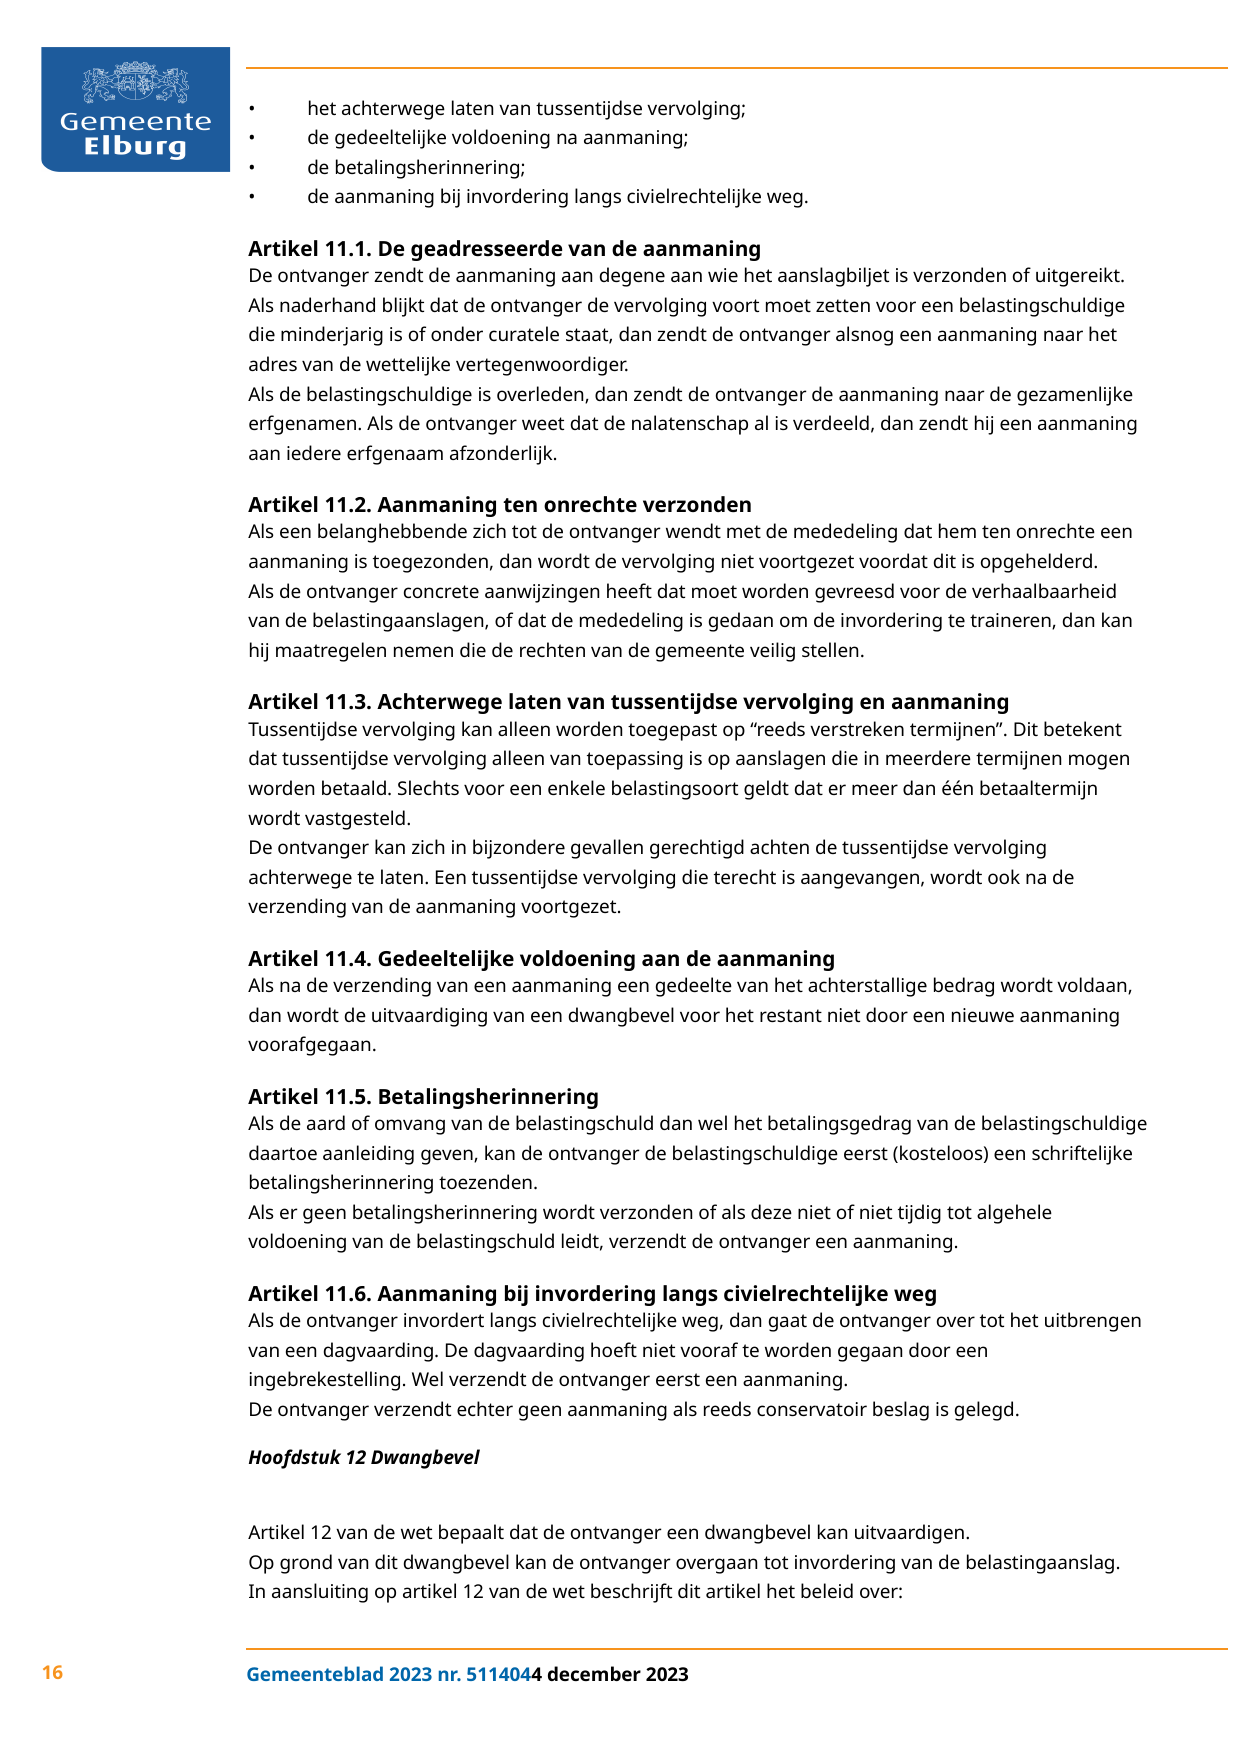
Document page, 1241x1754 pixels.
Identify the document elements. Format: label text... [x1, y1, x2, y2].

text Artikel 11.5. Betalingsherinnering [248, 1082, 1152, 1110]
list de gedeeltelijke voldoening na aanmaning; [248, 124, 1152, 150]
text Hoofdstuk 12 Dwangbevel [248, 1442, 1152, 1470]
picture [41, 47, 231, 172]
text Als de aard of omvang van de belastingschuld dan wel het betalingsgedrag van de belastingschuldige daartoe aanleiding geven, kan de ontvanger de belastingschuldige eerst (kosteloos) een schriftelijke betalingsherinnering toezenden. [248, 1110, 1152, 1195]
text Op grond van dit dwangbevel kan de ontvanger overgaan tot invordering van de belastingaanslag. [248, 1549, 1152, 1575]
text Als de ontvanger invordert langs civielrechtelijke weg, dan gaat de ontvanger over tot het uitbrengen van een dagvaarding. De dagvaarding hoeft niet vooraf te worden gegaan door een ingebrekestelling. Wel verzendt de ontvanger eerst een aanmaning. [248, 1307, 1152, 1392]
text Artikel 11.1. De geadresseerde van de aanmaning [248, 234, 1152, 262]
text In aansluiting op artikel 12 van de wet beschrijft dit artikel het beleid over: [248, 1579, 1152, 1604]
text Artikel 11.6. Aanmaning bij invordering langs civielrechtelijke weg [248, 1279, 1152, 1307]
text Als naderhand blijkt dat de ontvanger de vervolging voort moet zetten voor een belastingschuldige die minderjarig is of onder curatele staat, dan zendt de ontvanger alsnog een aanmaning naar het adres van de wettelijke vertegenwoordiger. [248, 292, 1152, 377]
text De ontvanger zendt de aanmaning aan degene aan wie het aanslagbiljet is verzonden of uitgereikt. [248, 262, 1152, 288]
text Artikel 12 van de wet bepaalt dat de ontvanger een dwangbevel kan uitvaardigen. [248, 1519, 1152, 1545]
list de aanmaning bij invordering langs civielrechtelijke weg. [248, 183, 1152, 209]
list het achterwege laten van tussentijdse vervolging; [248, 95, 1152, 121]
list de betalingsherinnering; [248, 154, 1152, 180]
text Als na de verzending van een aanmaning een gedeelte van het achterstallige bedrag wordt voldaan, dan wordt de uitvaardiging van een dwangbevel voor het restant niet door een nieuwe aanmaning voorafgegaan. [248, 972, 1152, 1057]
text Artikel 11.3. Achterwege laten van tussentijdse vervolging en aanmaning [248, 687, 1152, 716]
text De ontvanger verzendt echter geen aanmaning als reeds conservatoir beslag is gelegd. [248, 1396, 1152, 1422]
text Artikel 11.2. Aanmaning ten onrechte verzonden [248, 490, 1152, 519]
text Tussentijdse vervolging kan alleen worden toegepast op “reeds verstreken termijnen”. Dit betekent dat tussentijdse vervolging alleen van toepassing is op aanslagen die in meerdere termijnen mogen worden betaald. Slechts voor een enkele belastingsoort geldt dat er meer dan één betaaltermijn wordt vastgesteld. [248, 716, 1152, 830]
text Als de belastingschuldige is overleden, dan zendt de ontvanger de aanmaning naar de gezamenlijke erfgenamen. Als de ontvanger weet dat de nalatenschap al is verdeeld, dan zendt hij een aanmaning aan iedere erfgenaam afzonderlijk. [248, 381, 1152, 466]
text Als een belanghebbende zich tot de ontvanger wendt met de mededeling dat hem ten onrechte een aanmaning is toegezonden, dan wordt de vervolging niet voortgezet voordat dit is opgehelderd. [248, 519, 1152, 574]
text Artikel 11.4. Gedeeltelijke voldoening aan de aanmaning [248, 944, 1152, 972]
text De ontvanger kan zich in bijzondere gevallen gerechtigd achten de tussentijdse vervolging achterwege te laten. Een tussentijdse vervolging die terecht is aangevangen, wordt ook na de verzending van de aanmaning voortgezet. [248, 834, 1152, 919]
text Als er geen betalingsherinnering wordt verzonden of als deze niet of niet tijdig tot algehele voldoening van de belastingschuld leidt, verzendt de ontvanger een aanmaning. [248, 1199, 1152, 1254]
text Als de ontvanger concrete aanwijzingen heeft dat moet worden gevreesd voor de verhaalbaarheid van de belastingaanslagen, of dat de mededeling is gedaan om de invordering te traineren, dan kan hij maatregelen nemen die de rechten van de gemeente veilig stellen. [248, 578, 1152, 663]
